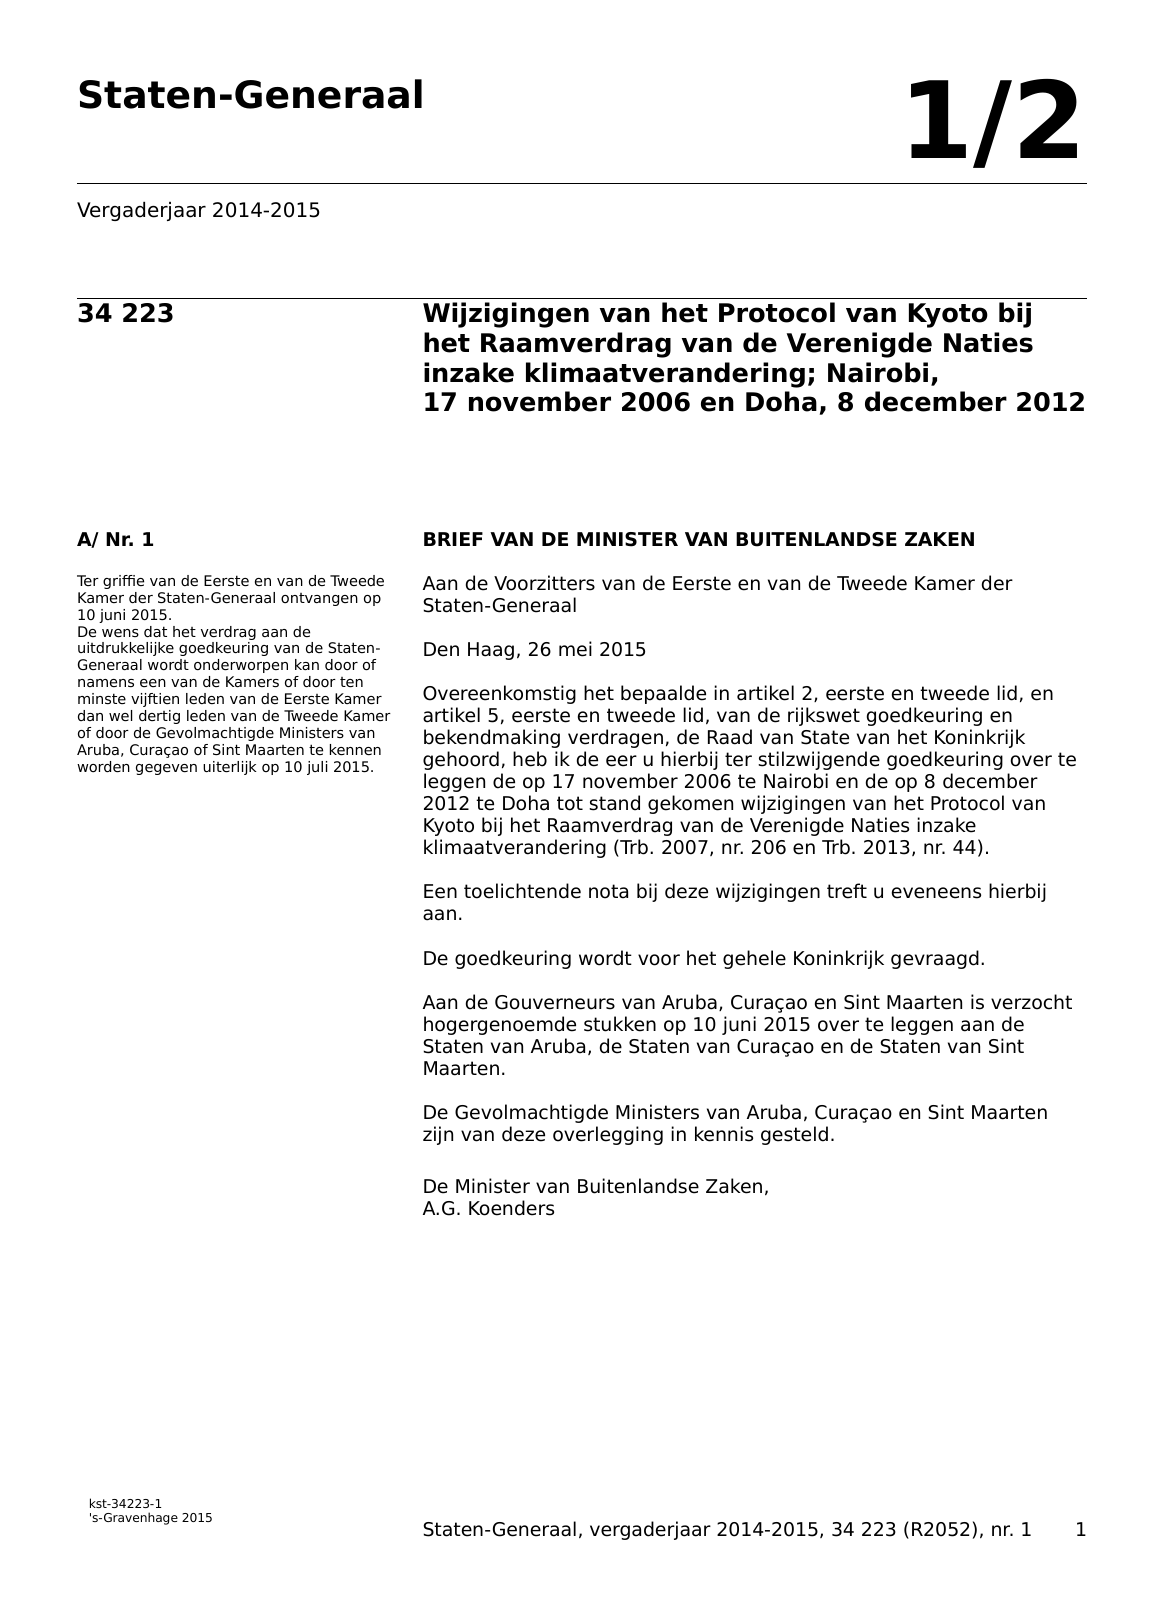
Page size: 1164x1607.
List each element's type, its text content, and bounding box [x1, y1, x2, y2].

table_header Staten-Generaal [77, 59, 886, 183]
text Overeenkomstig het bepaalde in artikel 2, eerste en tweede lid, en artikel 5, eerste en tweede lid, van de rijkswet goedkeuring en bekendmaking verdragen, de Raad van State van het Koninkrijk gehoord, heb ik de eer u hierbij ter stilzwijgende goedkeuring over te leggen de op 17 november 2006 te Nairobi en de op 8 december 2012 te Doha tot stand gekomen wijzigingen van het Protocol van Kyoto bij het Raamverdrag van de Verenigde Naties inzake klimaatverandering (Trb. 2007, nr. 206 en Trb. 2013, nr. 44). [422, 683, 1087, 859]
subtitle A/ Nr. 1 BRIEF VAN DE MINISTER VAN BUITENLANDSE ZAKEN [77, 529, 1087, 551]
subtitle 34 223 Wijzigingen van het Protocol van Kyoto bij het Raamverdrag van de Verenigde Naties inzake klimaatverandering; Nairobi, 17 november 2006 en Doha, 8 december 2012 [77, 299, 1087, 418]
text De Gevolmachtigde Ministers van Aruba, Curaçao en Sint Maarten zijn van deze overlegging in kennis gesteld. [422, 1102, 1087, 1146]
text De Minister van Buitenlandse Zaken, A.G. Koenders [422, 1176, 1087, 1219]
text Aan de Voorzitters van de Eerste en van de Tweede Kamer der Staten-Generaal [422, 573, 1087, 617]
table_header 1/2 [886, 59, 1087, 183]
text 's-Gravenhage 2015 [88, 1511, 323, 1525]
table_cell Vergaderjaar 2014-2015 [77, 184, 1087, 298]
text Ter griffie van de Eerste en van de Tweede Kamer der Staten-Generaal ontvangen op 10 juni 2015. [77, 573, 399, 623]
text De goedkeuring wordt voor het gehele Koninkrijk gevraagd. [422, 947, 1087, 969]
text De wens dat het verdrag aan de uitdrukkelijke goedkeuring van de Staten-Generaal wordt onderworpen kan door of namens een van de Kamers of door ten minste vijftien leden van de Eerste Kamer dan wel dertig leden van de Tweede Kamer of door de Gevolmachtigde Ministers van Aruba, Curaçao of Sint Maarten te kennen worden gegeven uiterlijk op 10 juli 2015. [77, 623, 399, 775]
text Een toelichtende nota bij deze wijzigingen treft u eveneens hierbij aan. [422, 881, 1087, 925]
text kst-34223-1 [88, 1497, 323, 1511]
text Aan de Gouverneurs van Aruba, Curaçao en Sint Maarten is verzocht hogergenoemde stukken op 10 juni 2015 over te leggen aan de Staten van Aruba, de Staten van Curaçao en de Staten van Sint Maarten. [422, 992, 1087, 1079]
text Den Haag, 26 mei 2015 [422, 639, 1087, 661]
